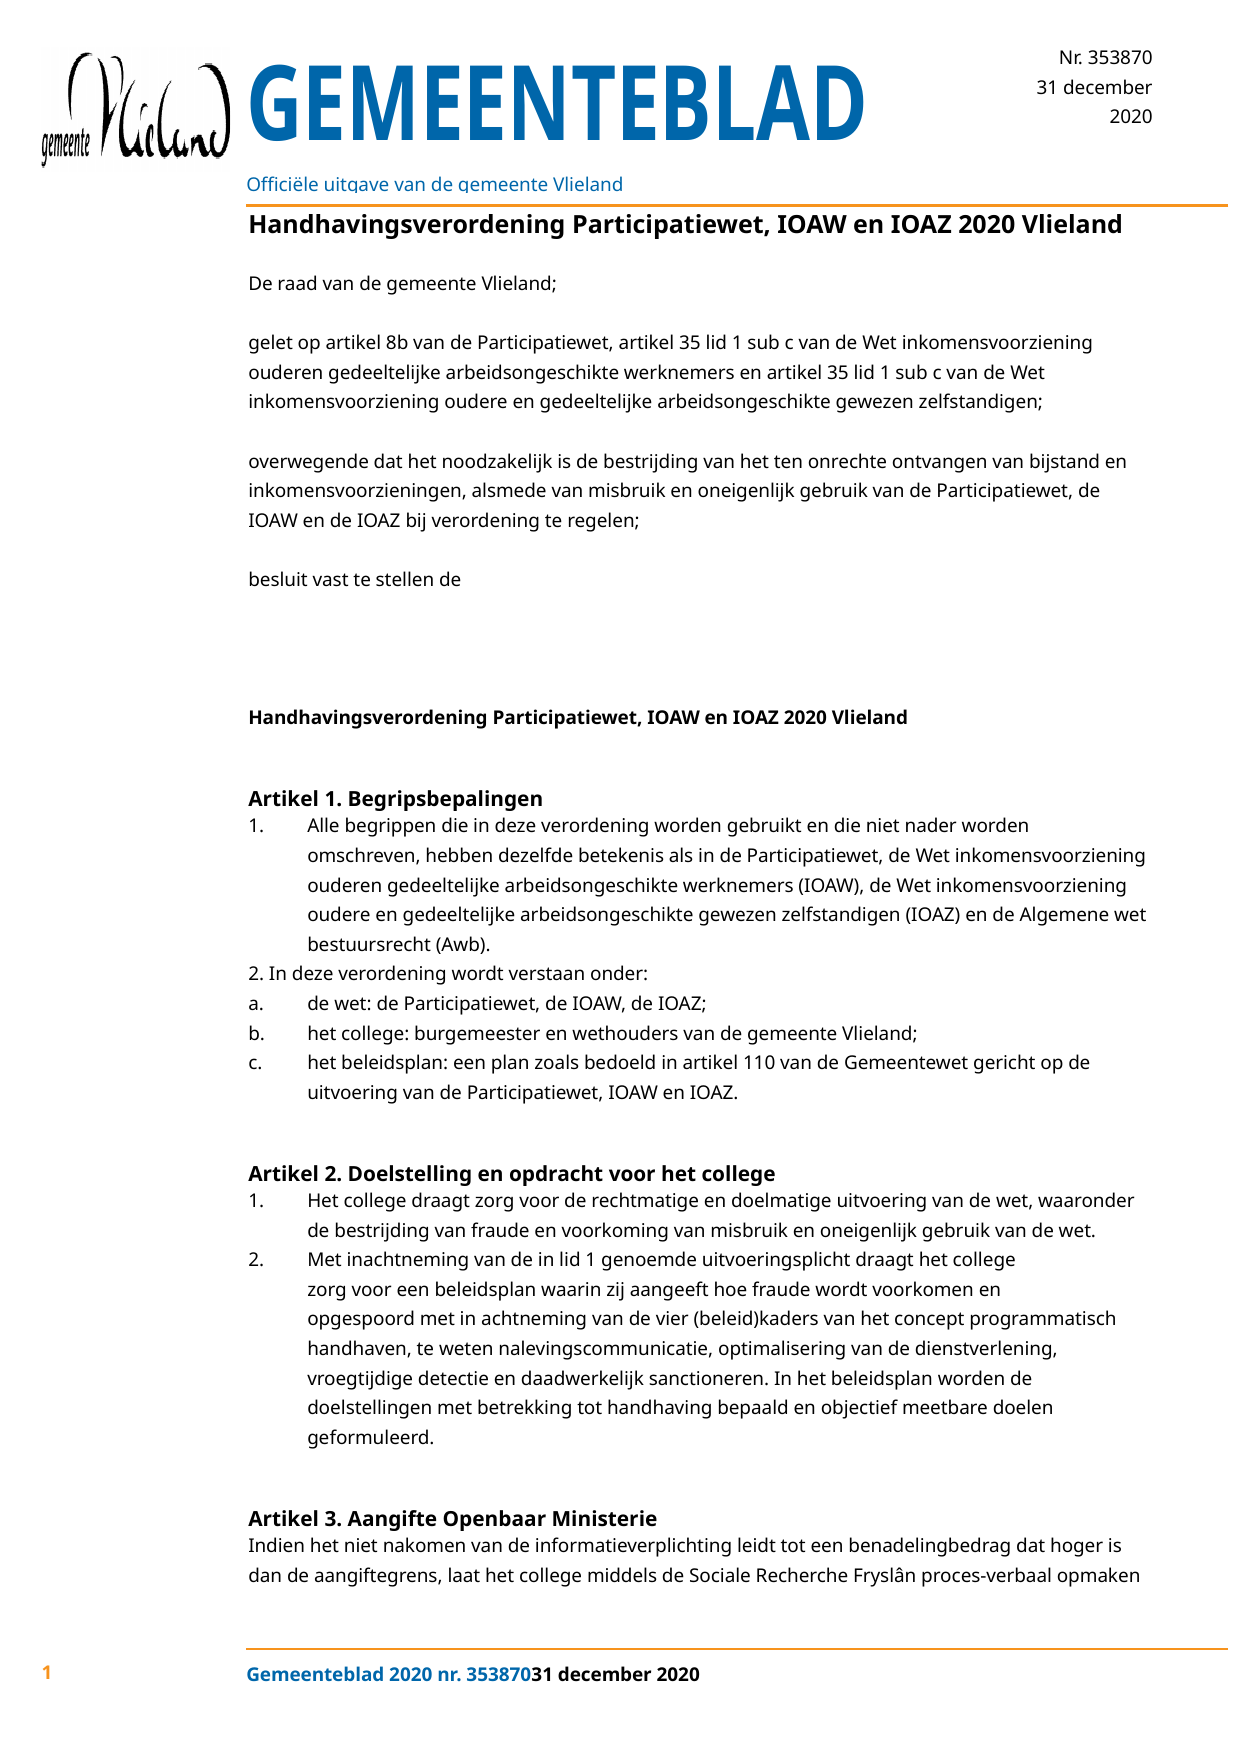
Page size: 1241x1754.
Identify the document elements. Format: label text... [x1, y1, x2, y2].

text Artikel 1. Begripsbepalingen [248, 784, 1152, 813]
list zorg voor een beleidsplan waarin zij aangeeft hoe fraude wordt voorkomen en [248, 1276, 1152, 1302]
list handhaven, te weten nalevingscommunicatie, optimalisering van de dienstverlening, vroegtijdige detectie en daadwerkelijk sanctioneren. In het beleidsplan worden de doelstellingen met betrekking tot handhaving bepaald en objectief meetbare doelen geformuleerd. [248, 1335, 1152, 1450]
text Artikel 2. Doelstelling en opdracht voor het college [248, 1159, 1152, 1187]
list Het college draagt zorg voor de rechtmatige en doelmatige uitvoering van de wet, waaronder de bestrijding van fraude en voorkoming van misbruik en oneigenlijk gebruik van de wet. [248, 1187, 1152, 1243]
list het beleidsplan: een plan zoals bedoeld in artikel 110 van de Gemeentewet gericht op de uitvoering van de Participatiewet, IOAW en IOAZ. [248, 1049, 1152, 1104]
text Indien het niet nakomen van de informatieverplichting leidt tot een benadelingbedrag dat hoger is dan de aangiftegrens, laat het college middels de Sociale Recherche Fryslân proces-verbaal opmaken [248, 1532, 1152, 1588]
text Artikel 3. Aangifte Openbaar Ministerie [248, 1504, 1152, 1532]
text 2. In deze verordening wordt verstaan onder: [248, 961, 1152, 986]
list omschreven, hebben dezelfde betekenis als in de Participatiewet, de Wet inkomensvoorziening ouderen gedeeltelijke arbeidsongeschikte werknemers (IOAW), de Wet inkomensvoorziening oudere en gedeeltelijke arbeidsongeschikte gewezen zelfstandigen (IOAZ) en de Algemene wet bestuursrecht (Awb). [248, 842, 1152, 957]
text Handhavingsverordening Participatiewet, IOAW en IOAZ 2020 Vlieland [248, 207, 1152, 241]
text Handhavingsverordening Participatiewet, IOAW en IOAZ 2020 Vlieland [248, 704, 1152, 730]
text gelet op artikel 8b van de Participatiewet, artikel 35 lid 1 sub c van de Wet inkomensvoorziening ouderen gedeeltelijke arbeidsongeschikte werknemers en artikel 35 lid 1 sub c van de Wet inkomensvoorziening oudere en gedeeltelijke arbeidsongeschikte gewezen zelfstandigen; [248, 329, 1152, 414]
list Met inachtneming van de in lid 1 genoemde uitvoeringsplicht draagt het college [248, 1246, 1152, 1272]
text besluit vast te stellen de [248, 566, 1152, 592]
picture [41, 47, 231, 172]
list het college: burgemeester en wethouders van de gemeente Vlieland; [248, 1020, 1152, 1045]
list Alle begrippen die in deze verordening worden gebruikt en die niet nader worden [248, 813, 1152, 838]
list opgespoord met in achtneming van de vier (beleid)kaders van het concept programmatisch [248, 1306, 1152, 1331]
text overwegende dat het noodzakelijk is de bestrijding van het ten onrechte ontvangen van bijstand en inkomensvoorzieningen, alsmede van misbruik en oneigenlijk gebruik van de Participatiewet, de IOAW en de IOAZ bij verordening te regelen; [248, 448, 1152, 533]
list de wet: de Participatiewet, de IOAW, de IOAZ; [248, 990, 1152, 1016]
text De raad van de gemeente Vlieland; [248, 270, 1152, 296]
